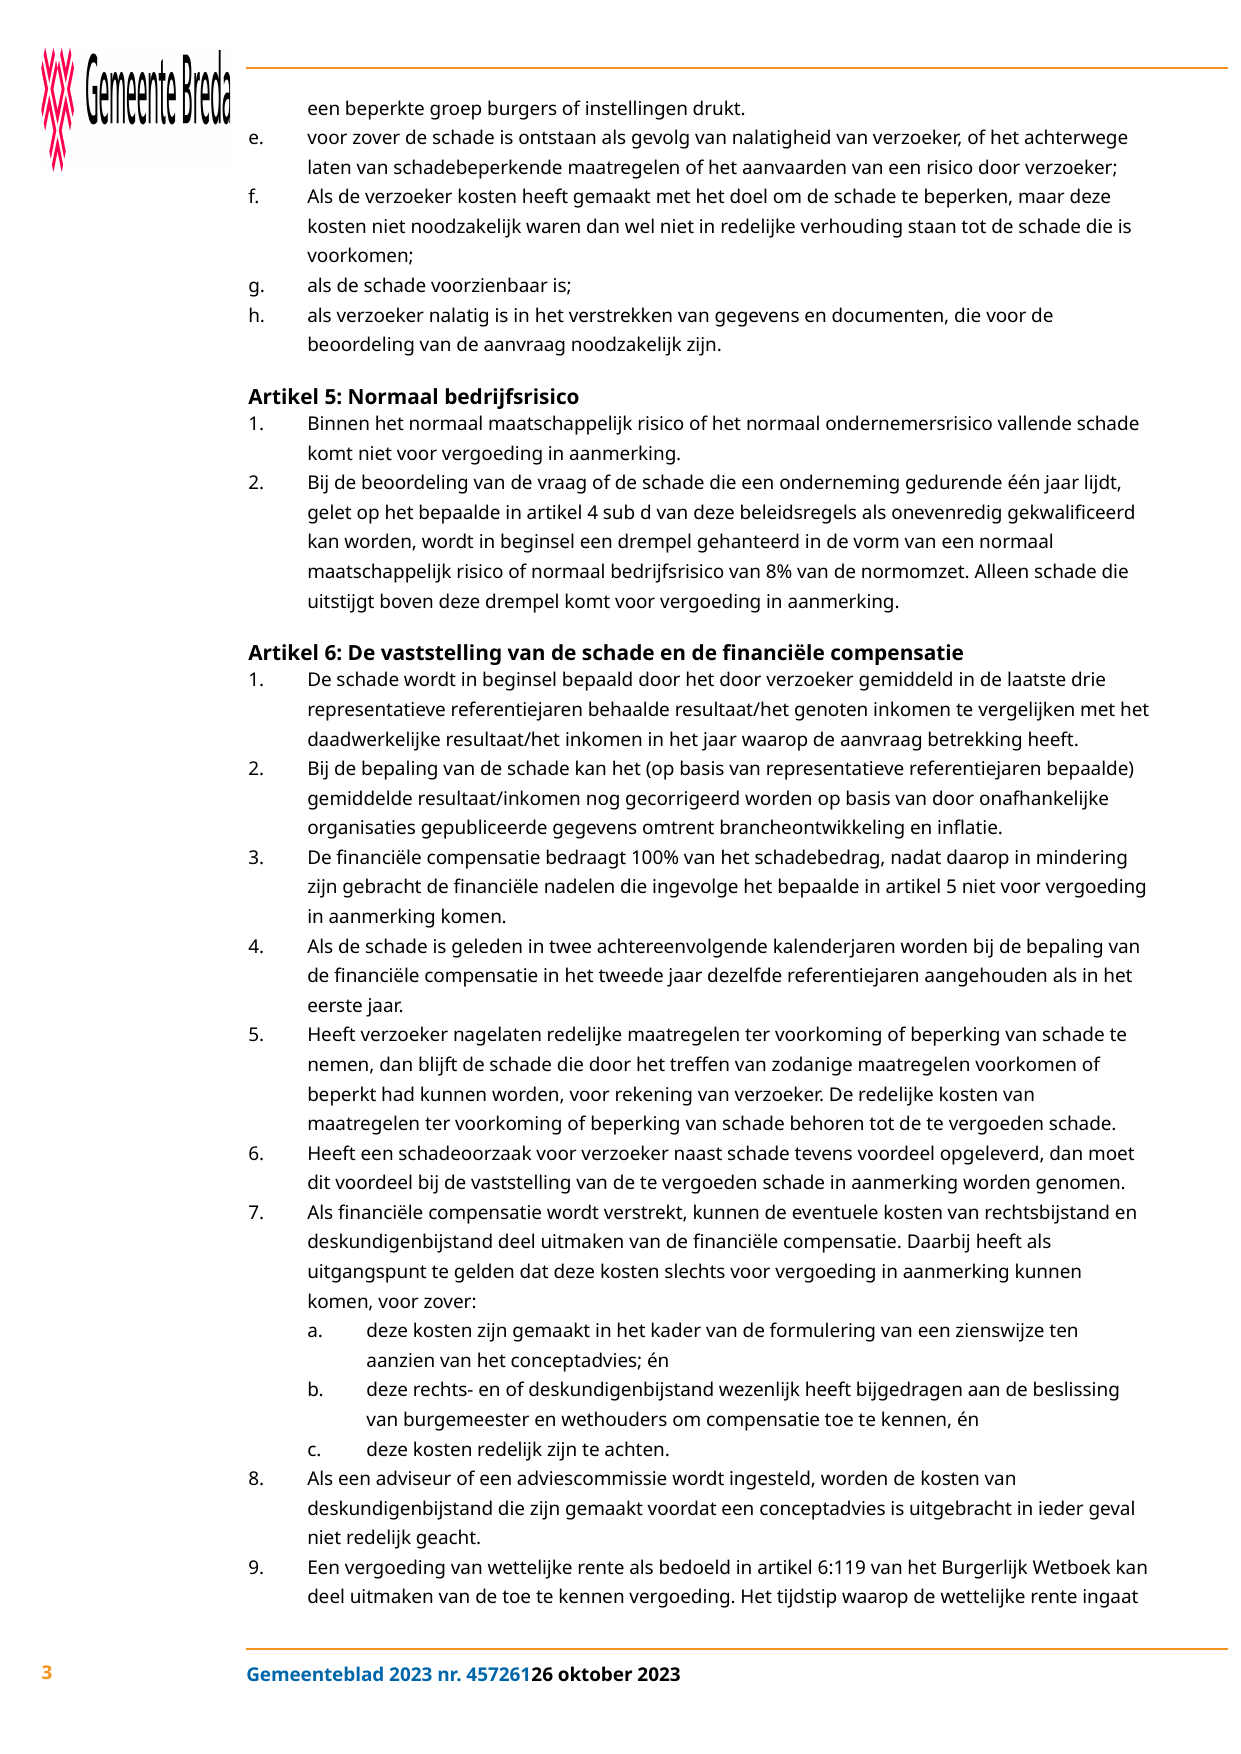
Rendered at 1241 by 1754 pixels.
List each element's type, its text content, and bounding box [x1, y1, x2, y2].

list Als een adviseur of een adviescommissie wordt ingesteld, worden de kosten van deskundigenbijstand die zijn gemaakt voordat een conceptadvies is uitgebracht in ieder geval niet redelijk geacht. [248, 1465, 1152, 1550]
list Als de schade is geleden in twee achtereenvolgende kalenderjaren worden bij de bepaling van de financiële compensatie in het tweede jaar dezelfde referentiejaren aangehouden als in het eerste jaar. [248, 933, 1152, 1018]
list Een vergoeding van wettelijke rente als bedoeld in artikel 6:119 van het Burgerlijk Wetboek kan deel uitmaken van de toe te kennen vergoeding. Het tijdstip waarop de wettelijke rente ingaat [248, 1554, 1152, 1609]
list deze rechts- en of deskundigenbijstand wezenlijk heeft bijgedragen aan de beslissing van burgemeester en wethouders om compensatie toe te kennen, én [307, 1377, 1152, 1432]
text Artikel 6: De vaststelling van de schade en de financiële compensatie [248, 638, 1152, 667]
list Als de verzoeker kosten heeft gemaakt met het doel om de schade te beperken, maar deze kosten niet noodzakelijk waren dan wel niet in redelijke verhouding staan tot de schade die is voorkomen; [248, 183, 1152, 268]
text Artikel 5: Normaal bedrijfsrisico [248, 382, 1152, 410]
list Heeft een schadeoorzaak voor verzoeker naast schade tevens voordeel opgeleverd, dan moet dit voordeel bij de vaststelling van de te vergoeden schade in aanmerking worden genomen. [248, 1140, 1152, 1195]
list deze kosten redelijk zijn te achten. [307, 1436, 1152, 1462]
list Binnen het normaal maatschappelijk risico of het normaal ondernemersrisico vallende schade komt niet voor vergoeding in aanmerking. [248, 410, 1152, 466]
list deze kosten zijn gemaakt in het kader van de formulering van een zienswijze ten aanzien van het conceptadvies; én [307, 1317, 1152, 1373]
list Als financiële compensatie wordt verstrekt, kunnen de eventuele kosten van rechtsbijstand en deskundigenbijstand deel uitmaken van de financiële compensatie. Daarbij heeft als uitgangspunt te gelden dat deze kosten slechts voor vergoeding in aanmerking kunnen komen, voor zover: [248, 1199, 1152, 1314]
list als de schade voorzienbaar is; [248, 272, 1152, 298]
picture [41, 47, 231, 172]
list als verzoeker nalatig is in het verstrekken van gegevens en documenten, die voor de beoordeling van de aanvraag noodzakelijk zijn. [248, 302, 1152, 357]
list De schade wordt in beginsel bepaald door het door verzoeker gemiddeld in de laatste drie representatieve referentiejaren behaalde resultaat/het genoten inkomen te vergelijken met het daadwerkelijke resultaat/het inkomen in het jaar waarop de aanvraag betrekking heeft. [248, 667, 1152, 752]
list De financiële compensatie bedraagt 100% van het schadebedrag, nadat daarop in mindering zijn gebracht de financiële nadelen die ingevolge het bepaalde in artikel 5 niet voor vergoeding in aanmerking komen. [248, 844, 1152, 929]
list Bij de bepaling van de schade kan het (op basis van representatieve referentiejaren bepaalde) gemiddelde resultaat/inkomen nog gecorrigeerd worden op basis van door onafhankelijke organisaties gepubliceerde gegevens omtrent brancheontwikkeling en inflatie. [248, 755, 1152, 840]
list een beperkte groep burgers of instellingen drukt. [248, 95, 1152, 121]
list voor zover de schade is ontstaan als gevolg van nalatigheid van verzoeker, of het achterwege laten van schadebeperkende maatregelen of het aanvaarden van een risico door verzoeker; [248, 124, 1152, 180]
list Bij de beoordeling van de vraag of de schade die een onderneming gedurende één jaar lijdt, gelet op het bepaalde in artikel 4 sub d van deze beleidsregels als onevenredig gekwalificeerd kan worden, wordt in beginsel een drempel gehanteerd in de vorm van een normaal maatschappelijk risico of normaal bedrijfsrisico van 8% van de normomzet. Alleen schade die uitstijgt boven deze drempel komt voor vergoeding in aanmerking. [248, 469, 1152, 613]
list Heeft verzoeker nagelaten redelijke maatregelen ter voorkoming of beperking van schade te nemen, dan blijft de schade die door het treffen van zodanige maatregelen voorkomen of beperkt had kunnen worden, voor rekening van verzoeker. De redelijke kosten van maatregelen ter voorkoming of beperking van schade behoren tot de te vergoeden schade. [248, 1022, 1152, 1136]
